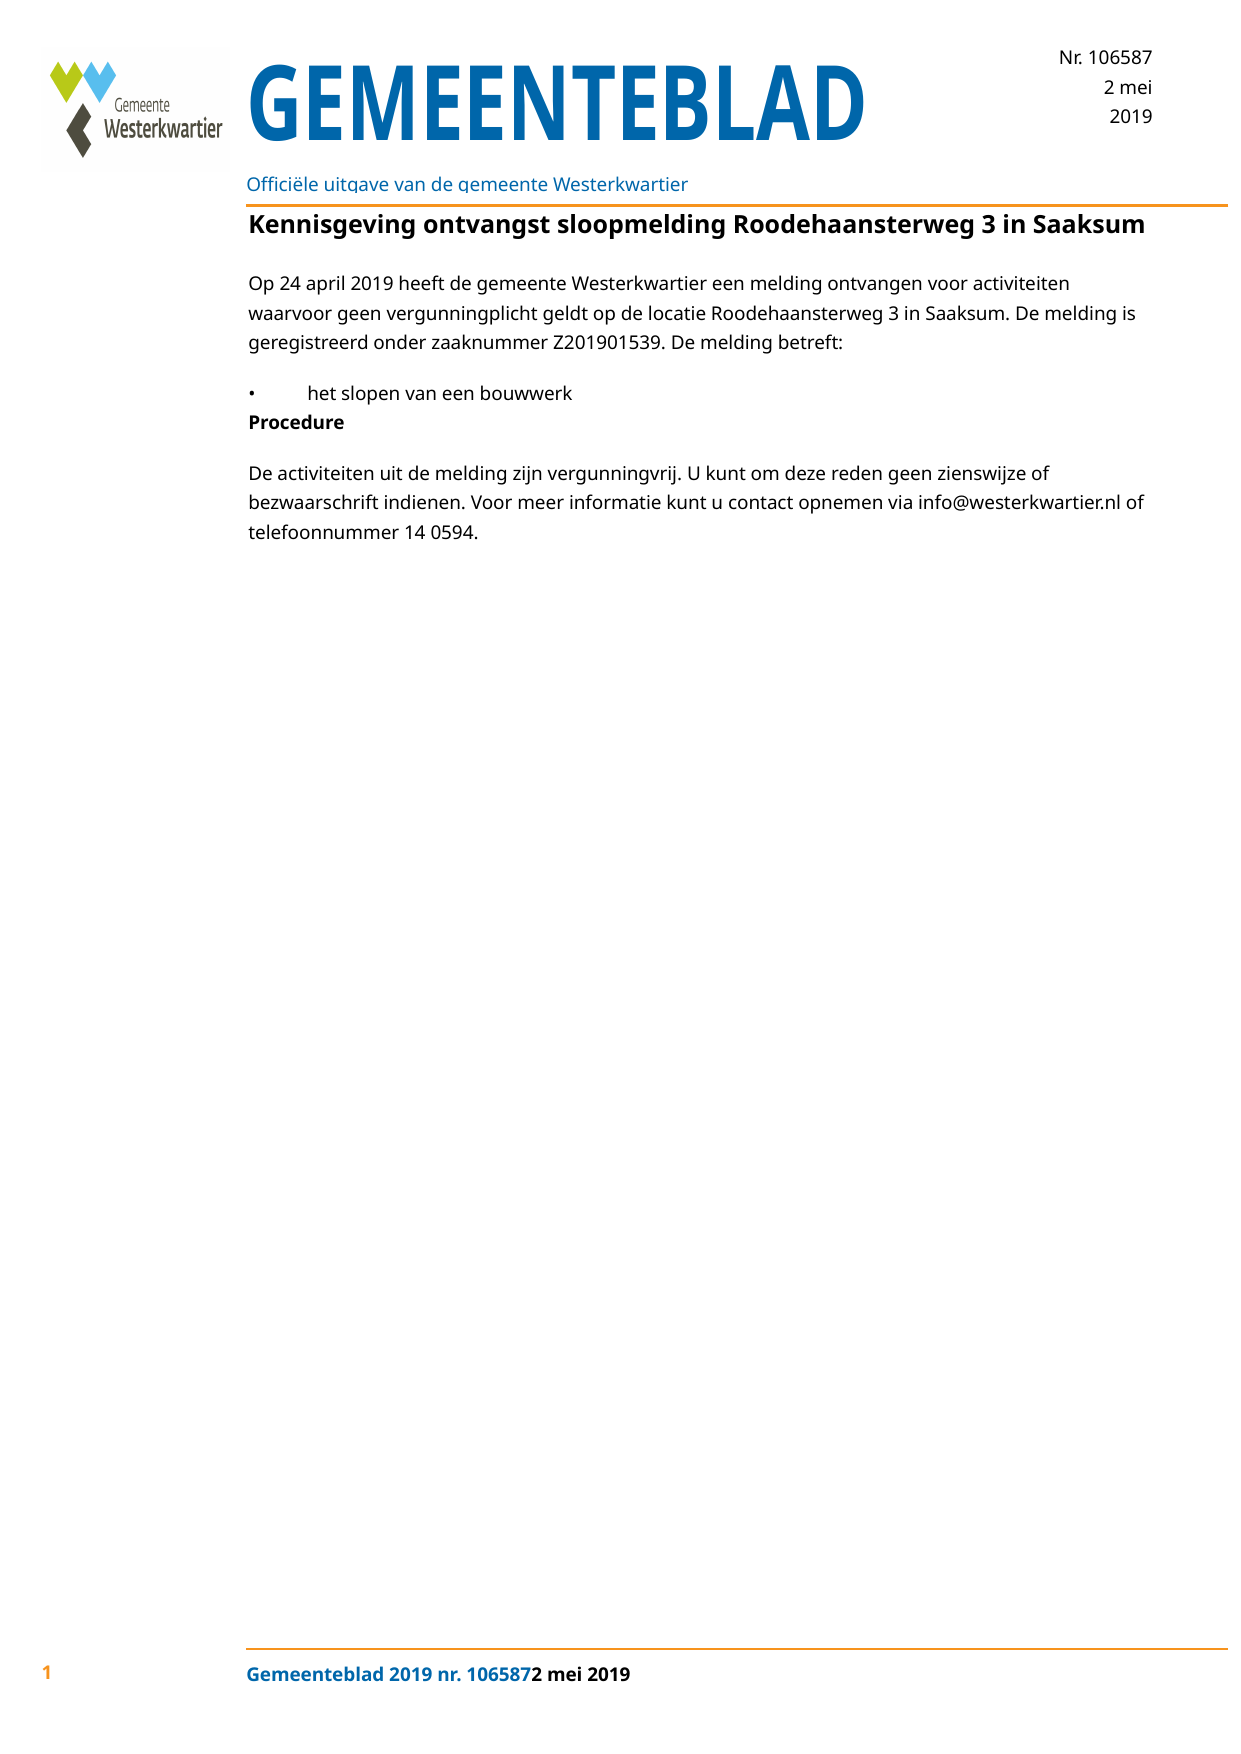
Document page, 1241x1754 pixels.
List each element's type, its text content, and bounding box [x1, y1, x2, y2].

text Procedure [248, 409, 1152, 435]
picture [41, 47, 231, 172]
text Kennisgeving ontvangst sloopmelding Roodehaansterweg 3 in Saaksum [248, 207, 1152, 241]
text De activiteiten uit de melding zijn vergunningvrij. U kunt om deze reden geen zienswijze of bezwaarschrift indienen. Voor meer informatie kunt u contact opnemen via info@westerkwartier.nl of telefoonnummer 14 0594. [248, 460, 1152, 545]
text Op 24 april 2019 heeft de gemeente Westerkwartier een melding ontvangen voor activiteiten waarvoor geen vergunningplicht geldt op de locatie Roodehaansterweg 3 in Saaksum. De melding is geregistreerd onder zaaknummer Z201901539. De melding betreft: [248, 270, 1152, 355]
list het slopen van een bouwwerk [248, 380, 1152, 406]
